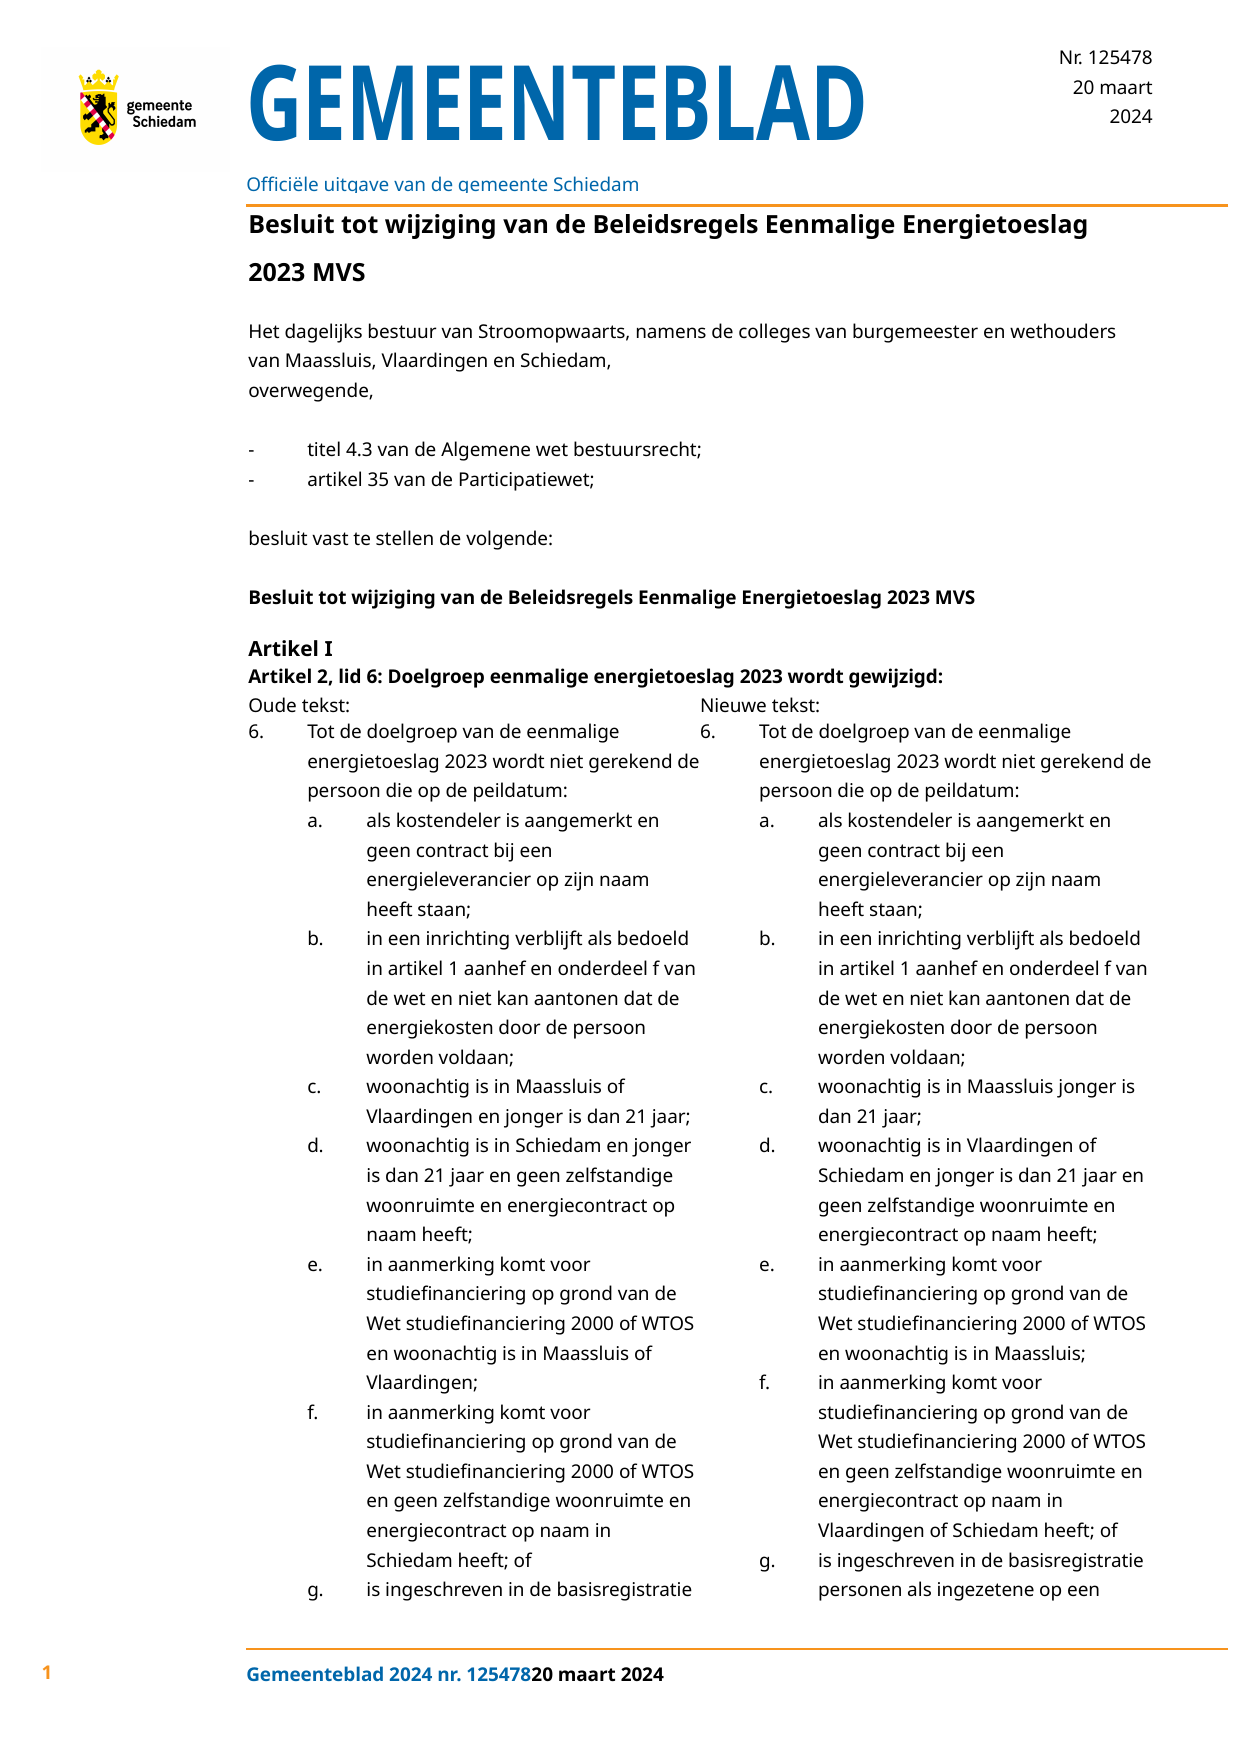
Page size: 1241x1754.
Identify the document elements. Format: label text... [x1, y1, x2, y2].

text Besluit tot wijziging van de Beleidsregels Eenmalige Energietoeslag 2023 MVS [248, 584, 1152, 610]
table_cell Tot de doelgroep van de eenmalige energietoeslag 2023 wordt niet gerekend de persoon die op de peildatum: als kostendeler is aangemerkt en geen contract bij een energieleverancier op zijn naam heeft staan; in een inrichting verblijft als bedoeld in artikel 1 aanhef en onderdeel f van de wet en niet kan aantonen dat de energiekosten door de persoon worden voldaan; woonachtig is in Maassluis jonger is dan 21 jaar; woonachtig is in Vlaardingen of Schiedam en jonger is dan 21 jaar en geen zelfstandige woonruimte en energiecontract op naam heeft; in aanmerking komt voor studiefinanciering op grond van de Wet studiefinanciering 2000 of WTOS en woonachtig is in Maassluis; in aanmerking komt voor studiefinanciering op grond van de Wet studiefinanciering 2000 of WTOS en geen zelfstandige woonruimte en energiecontract op naam in Vlaardingen of Schiedam heeft; of is ingeschreven in de basisregistratie personen als ingezetene op een [700, 719, 1152, 1602]
text Het dagelijks bestuur van Stroomopwaarts, namens de colleges van burgemeester en wethouders van Maassluis, Vlaardingen en Schiedam, [248, 318, 1152, 373]
list titel 4.3 van de Algemene wet bestuursrecht; [248, 436, 1152, 462]
picture [41, 47, 231, 172]
text Artikel I [248, 634, 1152, 663]
table_header Oude tekst: [248, 693, 700, 718]
list artikel 35 van de Participatiewet; [248, 466, 1152, 492]
table_header Nieuwe tekst: [700, 693, 1152, 718]
text overwegende, [248, 377, 1152, 403]
text Besluit tot wijziging van de Beleidsregels Eenmalige Energietoeslag 2023 MVS [248, 207, 1152, 288]
text besluit vast te stellen de volgende: [248, 525, 1152, 551]
table_cell Tot de doelgroep van de eenmalige energietoeslag 2023 wordt niet gerekend de persoon die op de peildatum: als kostendeler is aangemerkt en geen contract bij een energieleverancier op zijn naam heeft staan; in een inrichting verblijft als bedoeld in artikel 1 aanhef en onderdeel f van de wet en niet kan aantonen dat de energiekosten door de persoon worden voldaan; woonachtig is in Maassluis of Vlaardingen en jonger is dan 21 jaar; woonachtig is in Schiedam en jonger is dan 21 jaar en geen zelfstandige woonruimte en energiecontract op naam heeft; in aanmerking komt voor studiefinanciering op grond van de Wet studiefinanciering 2000 of WTOS en woonachtig is in Maassluis of Vlaardingen; in aanmerking komt voor studiefinanciering op grond van de Wet studiefinanciering 2000 of WTOS en geen zelfstandige woonruimte en energiecontract op naam in Schiedam heeft; of is ingeschreven in de basisregistratie [248, 719, 700, 1602]
text Artikel 2, lid 6: Doelgroep eenmalige energietoeslag 2023 wordt gewijzigd: [248, 663, 1152, 689]
